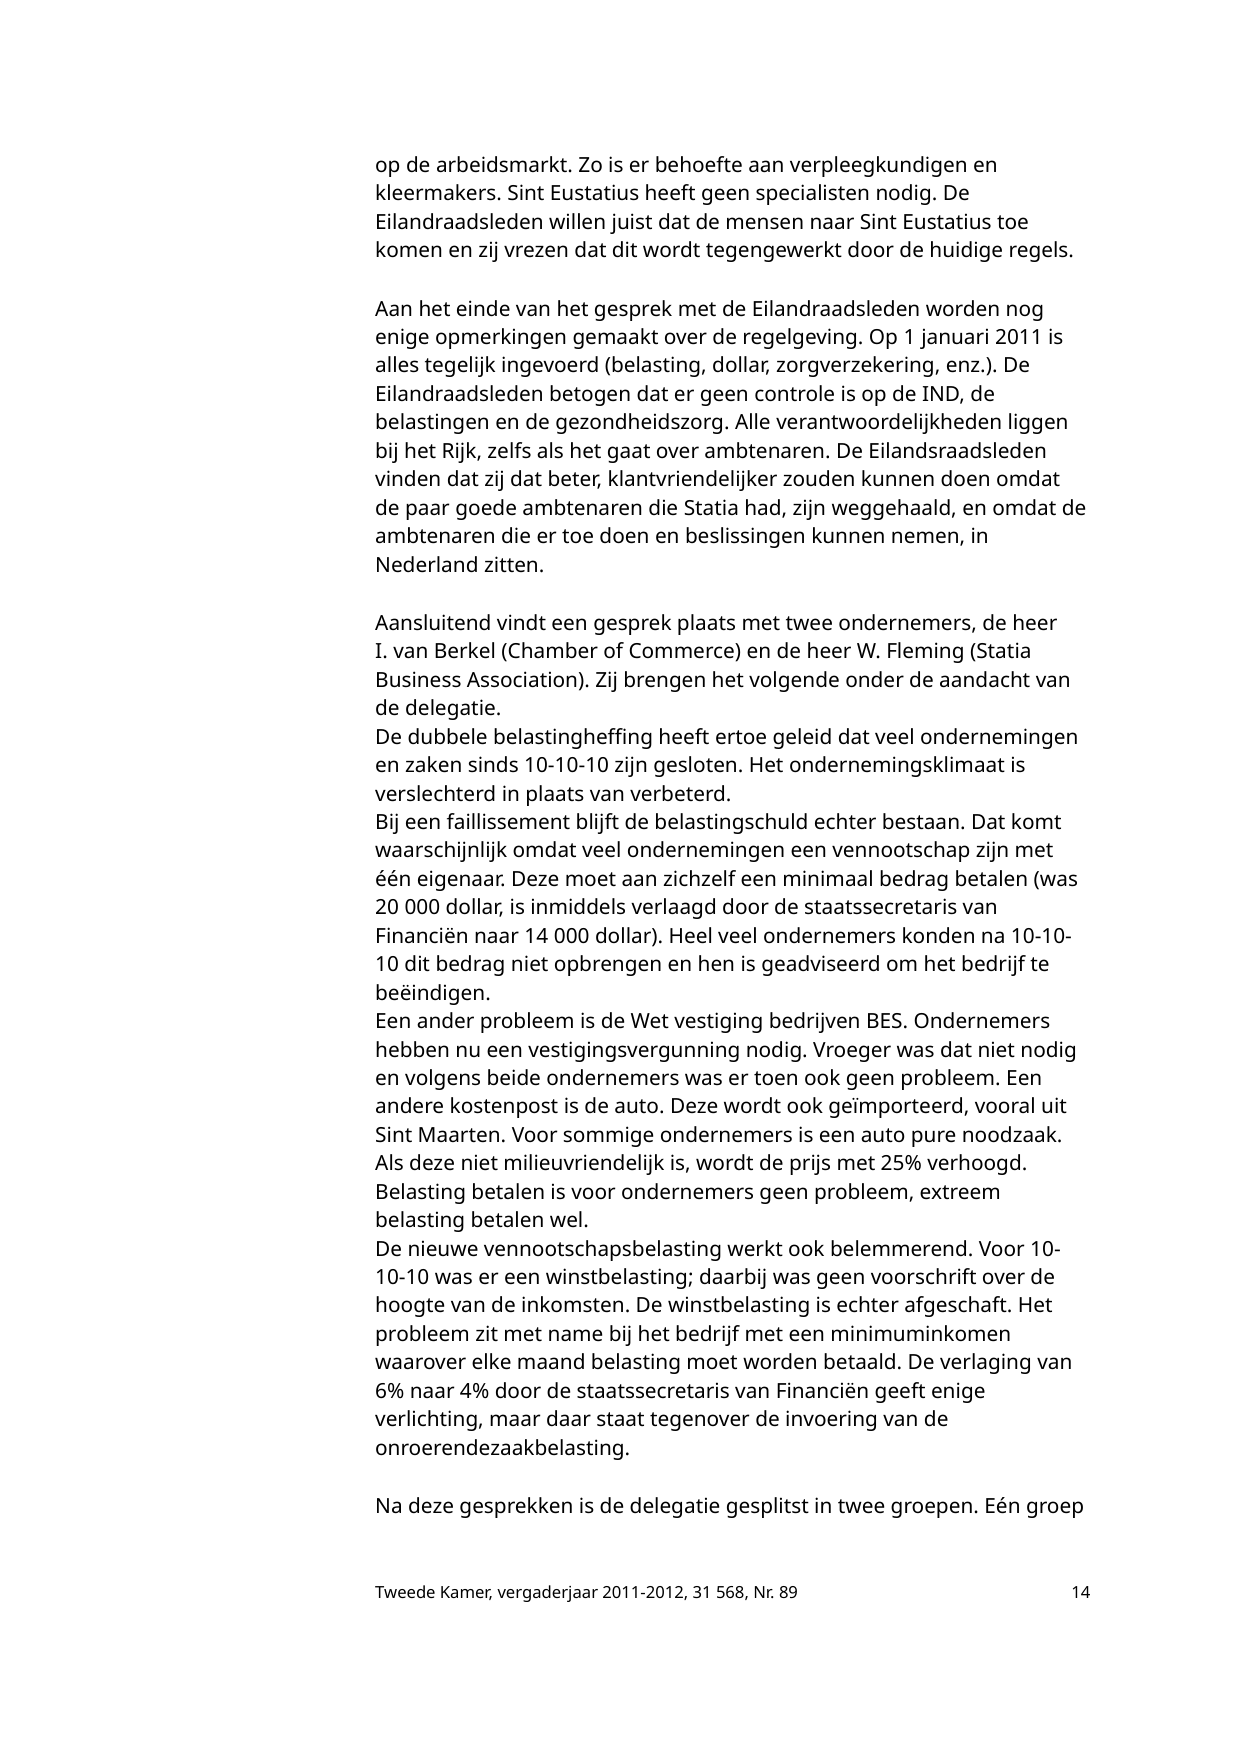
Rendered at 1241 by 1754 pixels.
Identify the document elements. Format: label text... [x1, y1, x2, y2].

text Na deze gesprekken is de delegatie gesplitst in twee groepen. Eén groep [375, 1491, 1090, 1520]
text op de arbeidsmarkt. Zo is er behoefte aan verpleegkundigen en kleermakers. Sint Eustatius heeft geen specialisten nodig. De Eilandraadsleden willen juist dat de mensen naar Sint Eustatius toe komen en zij vrezen dat dit wordt tegengewerkt door de huidige regels. [375, 150, 1090, 264]
text Belasting betalen is voor ondernemers geen probleem, extreem belasting betalen wel. [375, 1177, 1090, 1234]
text Bij een faillissement blijft de belastingschuld echter bestaan. Dat komt waarschijnlijk omdat veel ondernemingen een vennootschap zijn met één eigenaar. Deze moet aan zichzelf een minimaal bedrag betalen (was 20 000 dollar, is inmiddels verlaagd door de staatssecretaris van Financiën naar 14 000 dollar). Heel veel ondernemers konden na 10-10-10 dit bedrag niet opbrengen en hen is geadviseerd om het bedrijf te beëindigen. [375, 807, 1090, 1006]
text Een ander probleem is de Wet vestiging bedrijven BES. Ondernemers hebben nu een vestigingsvergunning nodig. Vroeger was dat niet nodig en volgens beide ondernemers was er toen ook geen probleem. Een andere kostenpost is de auto. Deze wordt ook geïmporteerd, vooral uit Sint Maarten. Voor sommige ondernemers is een auto pure noodzaak. Als deze niet milieuvriendelijk is, wordt de prijs met 25% verhoogd. [375, 1006, 1090, 1177]
text Aansluitend vindt een gesprek plaats met twee ondernemers, de heer I. van Berkel (Chamber of Commerce) en de heer W. Fleming (Statia Business Association). Zij brengen het volgende onder de aandacht van de delegatie. [375, 608, 1090, 722]
text De dubbele belastingheffing heeft ertoe geleid dat veel ondernemingen en zaken sinds 10-10-10 zijn gesloten. Het ondernemingsklimaat is verslechterd in plaats van verbeterd. [375, 722, 1090, 807]
text De nieuwe vennootschapsbelasting werkt ook belemmerend. Voor 10-10-10 was er een winstbelasting; daarbij was geen voorschrift over de hoogte van de inkomsten. De winstbelasting is echter afgeschaft. Het probleem zit met name bij het bedrijf met een minimuminkomen waarover elke maand belasting moet worden betaald. De verlaging van 6% naar 4% door de staatssecretaris van Financiën geeft enige verlichting, maar daar staat tegenover de invoering van de onroerendezaakbelasting. [375, 1234, 1090, 1461]
text Aan het einde van het gesprek met de Eilandraadsleden worden nog enige opmerkingen gemaakt over de regelgeving. Op 1 januari 2011 is alles tegelijk ingevoerd (belasting, dollar, zorgverzekering, enz.). De Eilandraadsleden betogen dat er geen controle is op de IND, de belastingen en de gezondheidszorg. Alle verantwoordelijkheden liggen bij het Rijk, zelfs als het gaat over ambtenaren. De Eilandsraadsleden vinden dat zij dat beter, klantvriendelijker zouden kunnen doen omdat de paar goede ambtenaren die Statia had, zijn weggehaald, en omdat de ambtenaren die er toe doen en beslissingen kunnen nemen, in Nederland zitten. [375, 294, 1090, 578]
